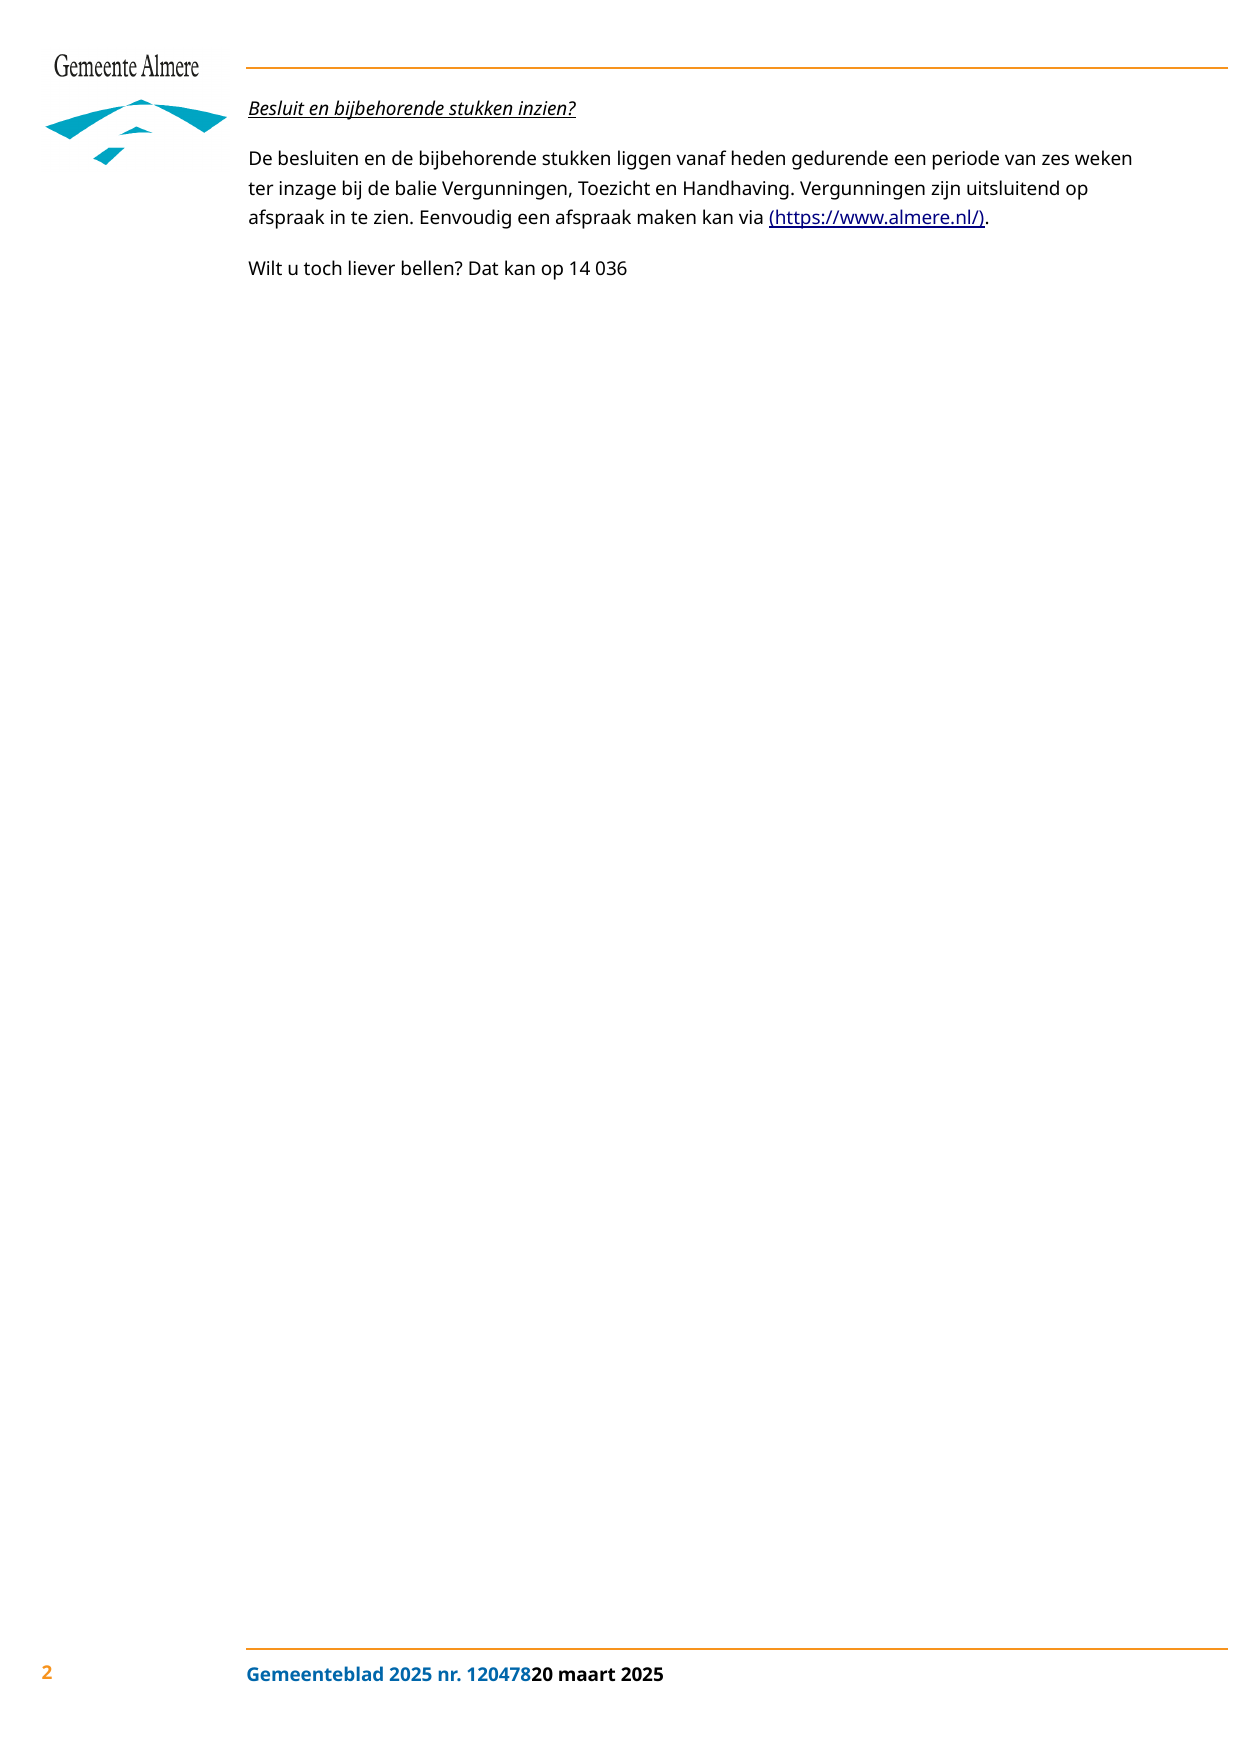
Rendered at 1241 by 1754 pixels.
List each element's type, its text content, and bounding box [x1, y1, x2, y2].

text Besluit en bijbehorende stukken inzien? [248, 95, 1152, 121]
text Wilt u toch liever bellen? Dat kan op 14 036 [248, 255, 1152, 281]
text De besluiten en de bijbehorende stukken liggen vanaf heden gedurende een periode van zes weken ter inzage bij de balie Vergunningen, Toezicht en Handhaving. Vergunningen zijn uitsluitend op afspraak in te zien. Eenvoudig een afspraak maken kan via (https://www.almere.nl/). [248, 145, 1152, 230]
picture [41, 47, 231, 172]
